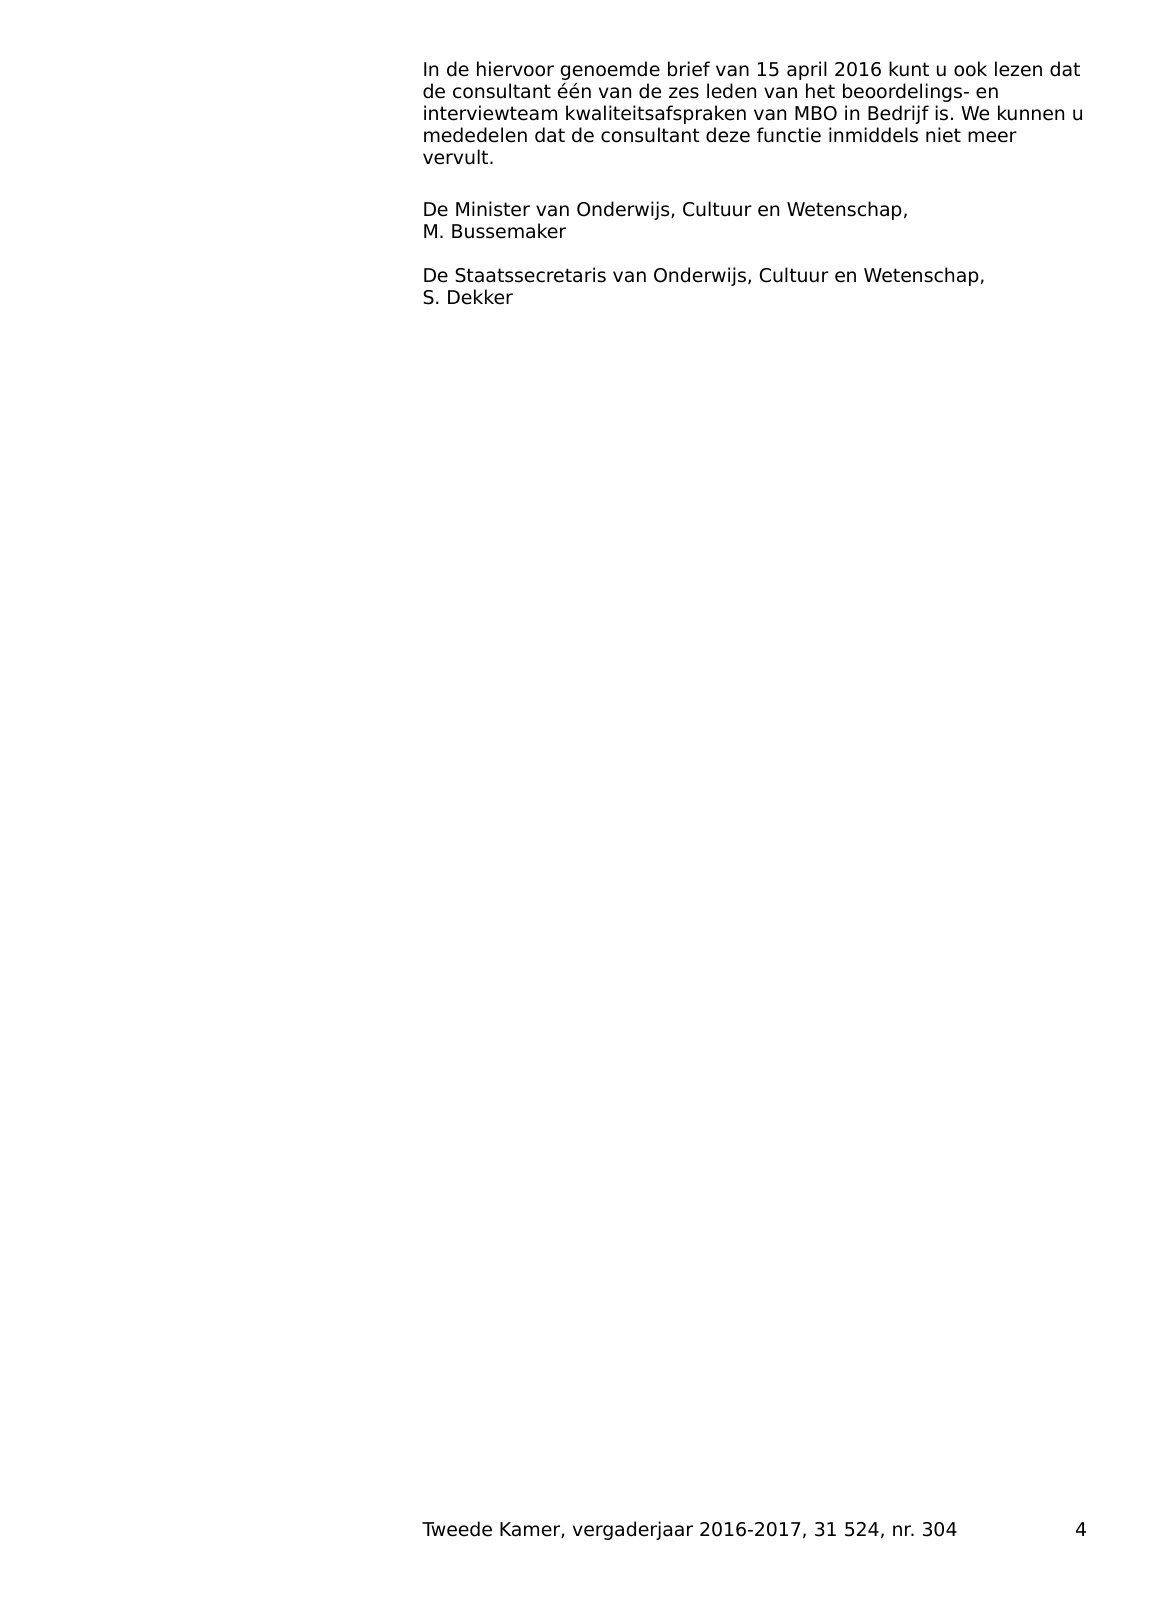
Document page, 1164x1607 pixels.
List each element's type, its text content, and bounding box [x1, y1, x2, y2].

text De Staatssecretaris van Onderwijs, Cultuur en Wetenschap, S. Dekker [422, 265, 1087, 309]
text In de hiervoor genoemde brief van 15 april 2016 kunt u ook lezen dat de consultant één van de zes leden van het beoordelings- en interviewteam kwaliteitsafspraken van MBO in Bedrijf is. We kunnen u mededelen dat de consultant deze functie inmiddels niet meer vervult. [422, 59, 1087, 169]
text De Minister van Onderwijs, Cultuur en Wetenschap, M. Bussemaker [422, 199, 1087, 243]
